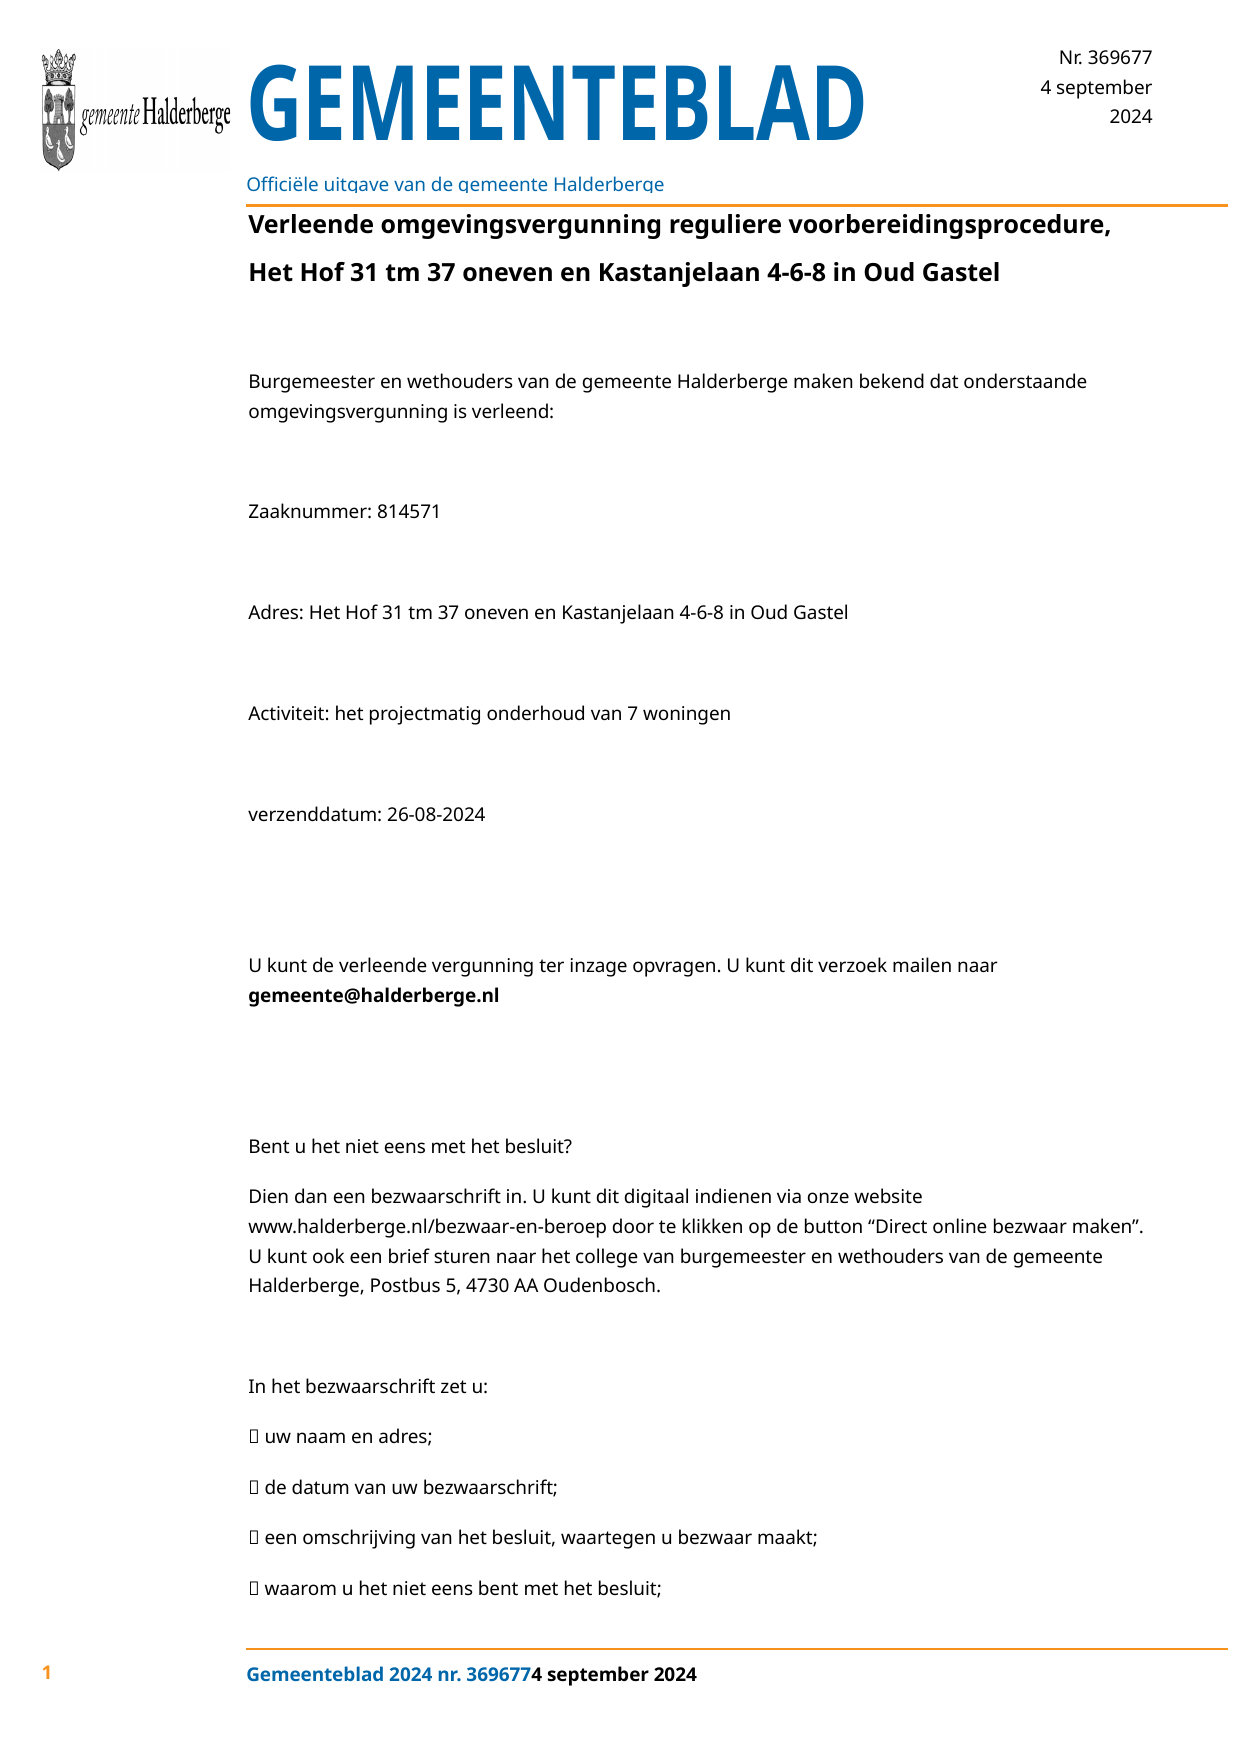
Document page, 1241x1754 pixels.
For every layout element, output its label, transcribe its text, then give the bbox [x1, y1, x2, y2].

text Zaaknummer: 814571 [248, 499, 1152, 524]
text Bent u het niet eens met het besluit? [248, 1133, 1152, 1159]
text U kunt de verleende vergunning ter inzage opvragen. U kunt dit verzoek mailen naar gemeente@halderberge.nl [248, 952, 1152, 1008]
text Verleende omgevingsvergunning reguliere voorbereidingsprocedure, Het Hof 31 tm 37 oneven en Kastanjelaan 4-6-8 in Oud Gastel [248, 207, 1152, 288]
text  een omschrijving van het besluit, waartegen u bezwaar maakt; [248, 1524, 1152, 1550]
text  uw naam en adres; [248, 1424, 1152, 1449]
text In het bezwaarschrift zet u: [248, 1373, 1152, 1399]
text Adres: Het Hof 31 tm 37 oneven en Kastanjelaan 4-6-8 in Oud Gastel [248, 599, 1152, 625]
text verzenddatum: 26-08-2024 [248, 801, 1152, 827]
text Burgemeester en wethouders van de gemeente Halderberge maken bekend dat onderstaande omgevingsvergunning is verleend: [248, 368, 1152, 424]
text Activiteit: het projectmatig onderhoud van 7 woningen [248, 700, 1152, 726]
text Dien dan een bezwaarschrift in. U kunt dit digitaal indienen via onze website www.halderberge.nl/bezwaar-en-beroep door te klikken op de button “Direct online bezwaar maken”. U kunt ook een brief sturen naar het college van burgemeester en wethouders van de gemeente Halderberge, Postbus 5, 4730 AA Oudenbosch. [248, 1184, 1152, 1298]
picture [41, 47, 231, 172]
text  waarom u het niet eens bent met het besluit; [248, 1575, 1152, 1601]
text  de datum van uw bezwaarschrift; [248, 1474, 1152, 1500]
